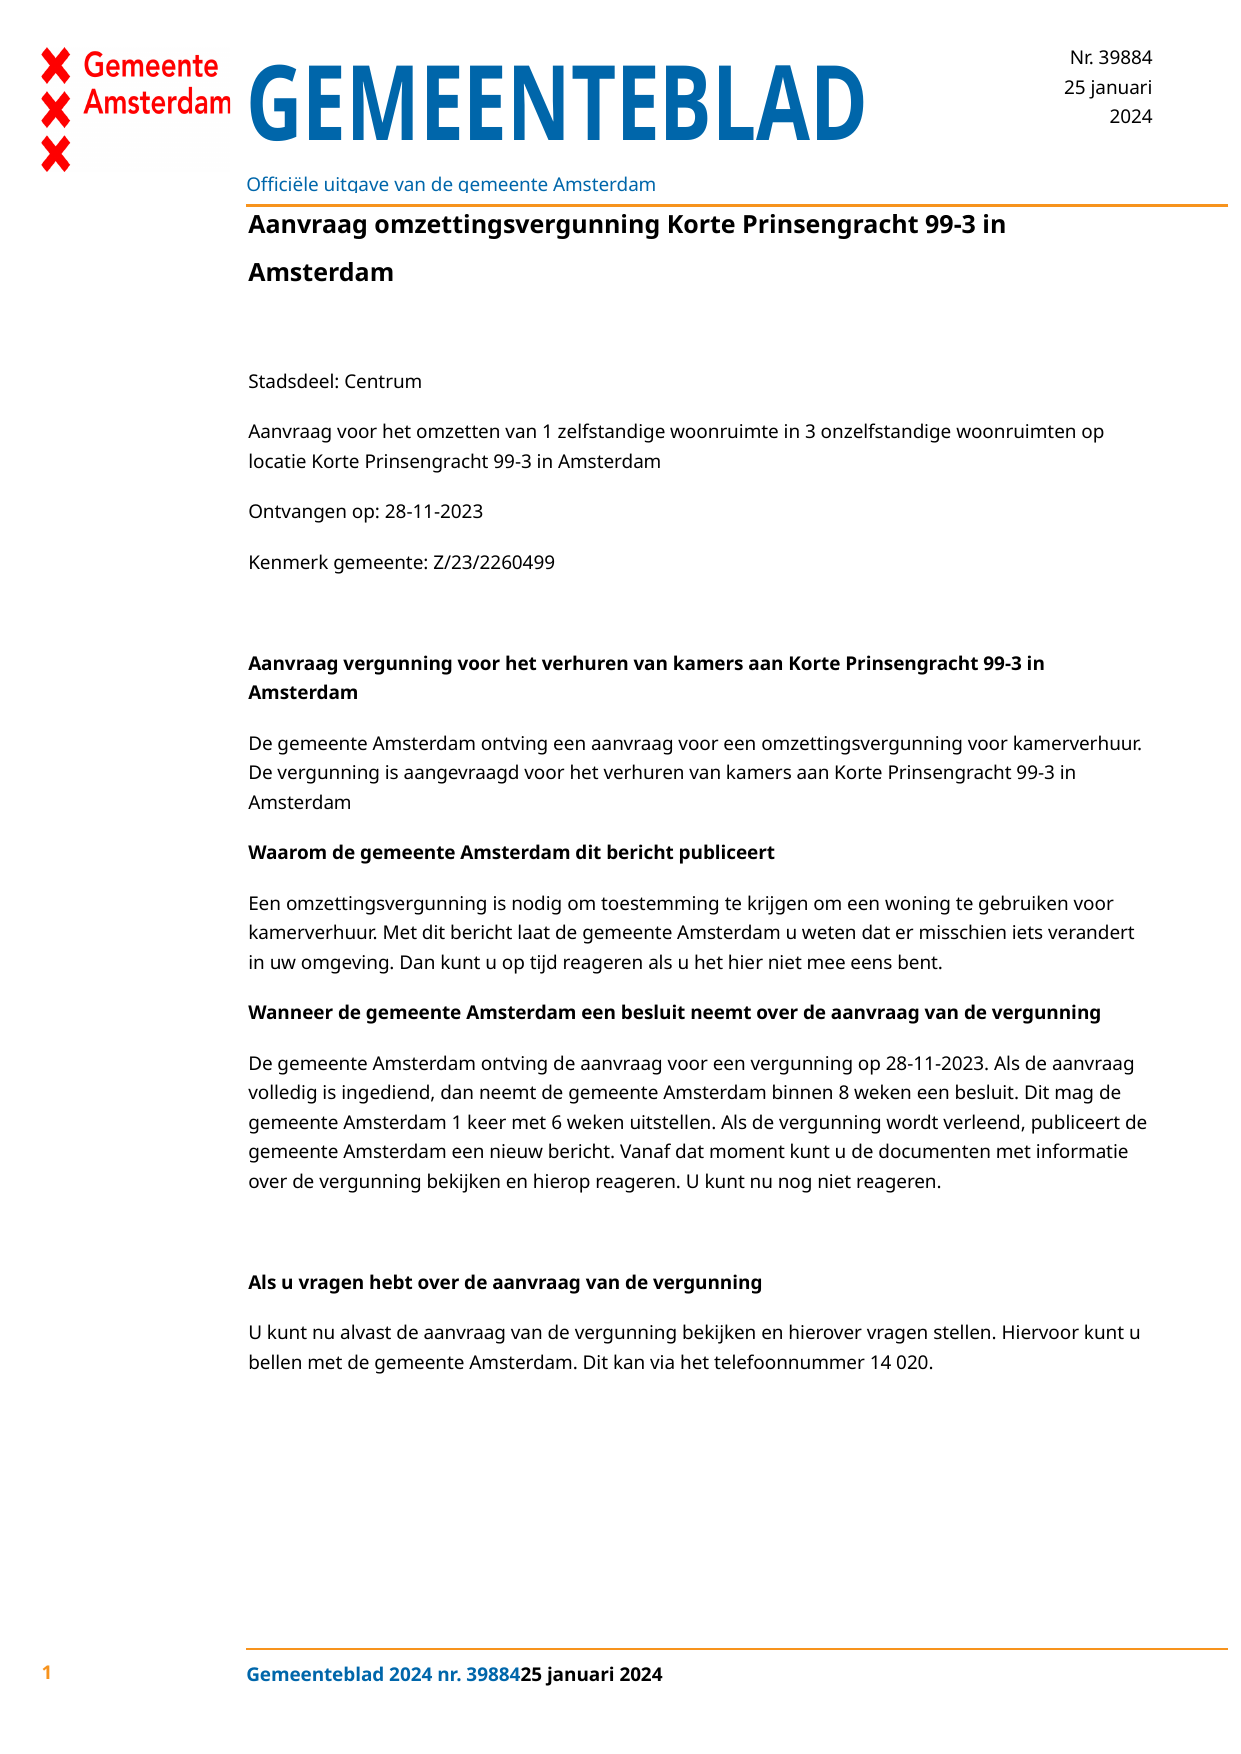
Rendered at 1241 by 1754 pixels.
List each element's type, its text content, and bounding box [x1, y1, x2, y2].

text Een omzettingsvergunning is nodig om toestemming te krijgen om een woning te gebruiken voor kamerverhuur. Met dit bericht laat de gemeente Amsterdam u weten dat er misschien iets verandert in uw omgeving. Dan kunt u op tijd reageren als u het hier niet mee eens bent. [248, 890, 1152, 975]
text Aanvraag voor het omzetten van 1 zelfstandige woonruimte in 3 onzelfstandige woonruimten op locatie Korte Prinsengracht 99-3 in Amsterdam [248, 419, 1152, 474]
text U kunt nu alvast de aanvraag van de vergunning bekijken en hierover vragen stellen. Hiervoor kunt u bellen met de gemeente Amsterdam. Dit kan via het telefoonnummer 14 020. [248, 1319, 1152, 1375]
picture [41, 47, 231, 172]
text Kenmerk gemeente: Z/23/2260499 [248, 549, 1152, 575]
text Waarom de gemeente Amsterdam dit bericht publiceert [248, 839, 1152, 865]
text Ontvangen op: 28-11-2023 [248, 499, 1152, 524]
text Stadsdeel: Centrum [248, 368, 1152, 394]
text Aanvraag omzettingsvergunning Korte Prinsengracht 99-3 in Amsterdam [248, 207, 1152, 288]
text De gemeente Amsterdam ontving een aanvraag voor een omzettingsvergunning voor kamerverhuur. De vergunning is aangevraagd voor het verhuren van kamers aan Korte Prinsengracht 99-3 in Amsterdam [248, 730, 1152, 815]
text Als u vragen hebt over de aanvraag van de vergunning [248, 1269, 1152, 1295]
text Wanneer de gemeente Amsterdam een besluit neemt over de aanvraag van de vergunning [248, 999, 1152, 1025]
text Aanvraag vergunning voor het verhuren van kamers aan Korte Prinsengracht 99-3 in Amsterdam [248, 650, 1152, 705]
text De gemeente Amsterdam ontving de aanvraag voor een vergunning op 28-11-2023. Als de aanvraag volledig is ingediend, dan neemt de gemeente Amsterdam binnen 8 weken een besluit. Dit mag de gemeente Amsterdam 1 keer met 6 weken uitstellen. Als de vergunning wordt verleend, publiceert de gemeente Amsterdam een nieuw bericht. Vanaf dat moment kunt u de documenten met informatie over de vergunning bekijken en hierop reageren. U kunt nu nog niet reageren. [248, 1050, 1152, 1194]
